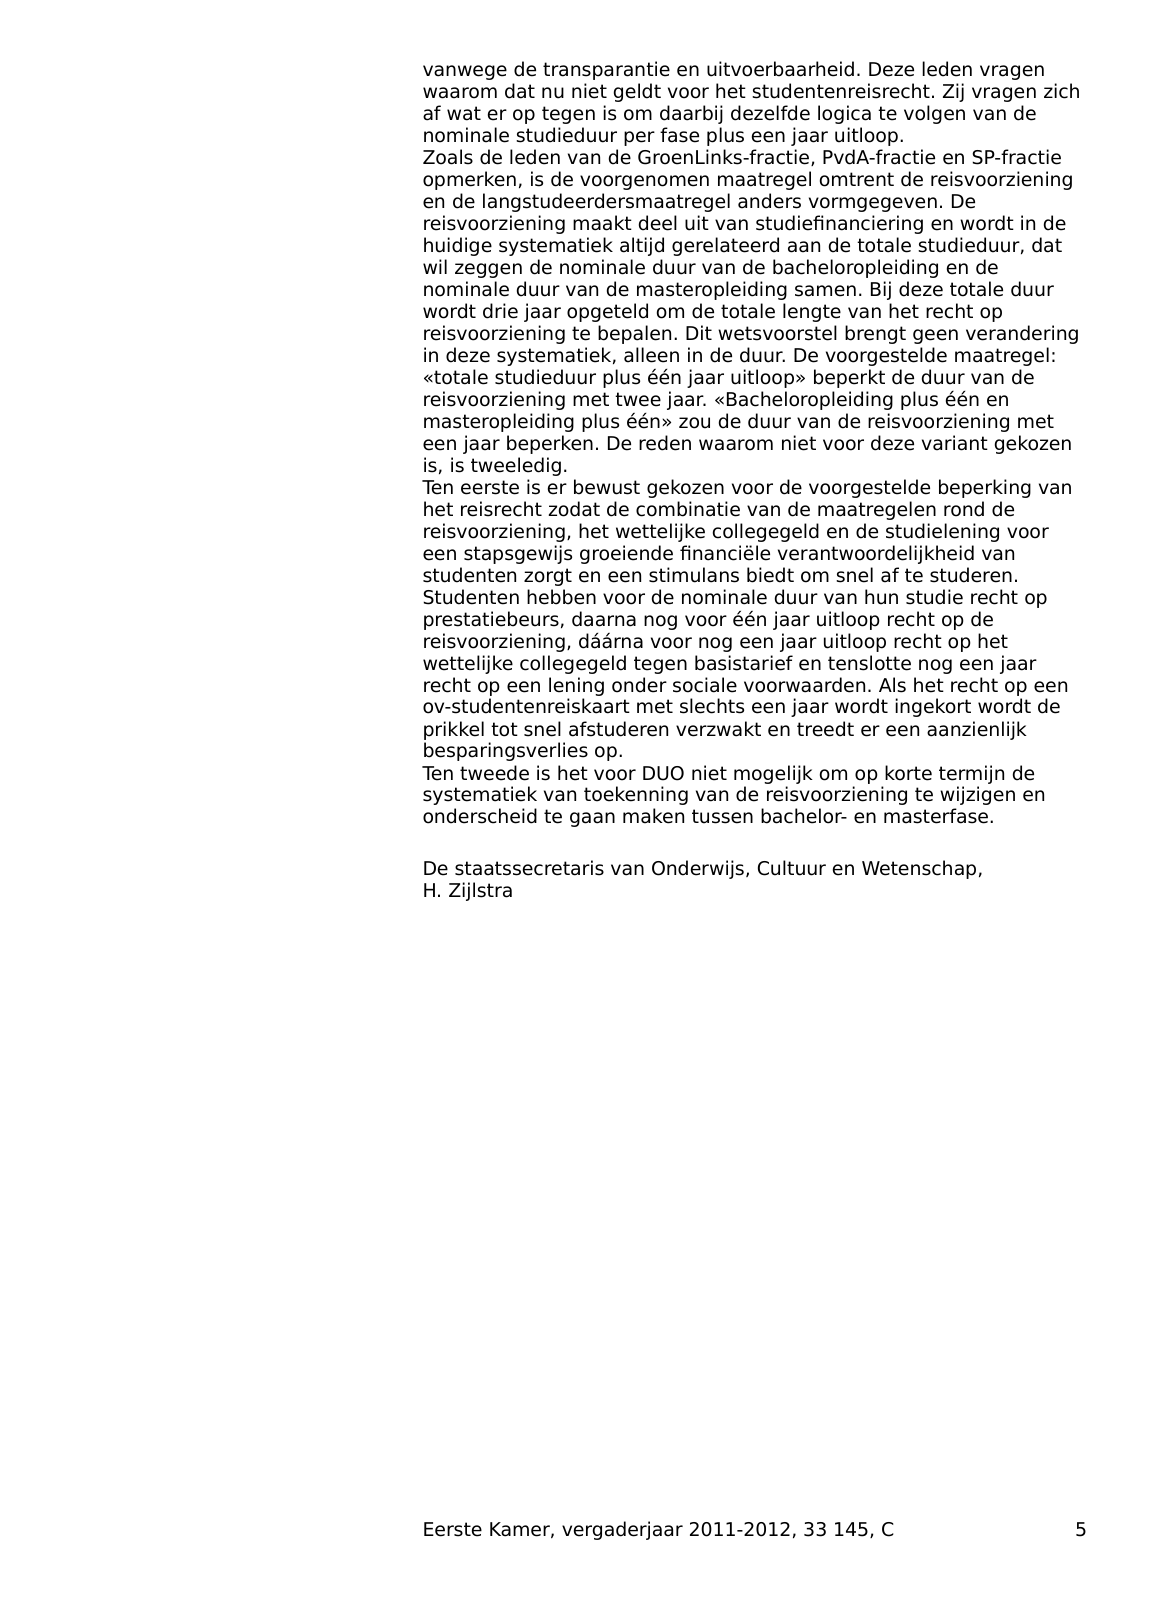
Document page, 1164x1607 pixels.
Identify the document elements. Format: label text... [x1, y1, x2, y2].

text Ten eerste is er bewust gekozen voor de voorgestelde beperking van het reisrecht zodat de combinatie van de maatregelen rond de reisvoorziening, het wettelijke collegegeld en de studielening voor een stapsgewijs groeiende financiële verantwoordelijkheid van studenten zorgt en een stimulans biedt om snel af te studeren. Studenten hebben voor de nominale duur van hun studie recht op prestatiebeurs, daarna nog voor één jaar uitloop recht op de reisvoorziening, dáárna voor nog een jaar uitloop recht op het wettelijke collegegeld tegen basistarief en tenslotte nog een jaar recht op een lening onder sociale voorwaarden. Als het recht op een ov-studentenreiskaart met slechts een jaar wordt ingekort wordt de prikkel tot snel afstuderen verzwakt en treedt er een aanzienlijk besparingsverlies op. [422, 477, 1087, 762]
text Ten tweede is het voor DUO niet mogelijk om op korte termijn de systematiek van toekenning van de reisvoorziening te wijzigen en onderscheid te gaan maken tussen bachelor- en masterfase. [422, 762, 1087, 828]
text Zoals de leden van de GroenLinks-fractie, PvdA-fractie en SP-fractie opmerken, is de voorgenomen maatregel omtrent de reisvoorziening en de langstudeerdersmaatregel anders vormgegeven. De reisvoorziening maakt deel uit van studiefinanciering en wordt in de huidige systematiek altijd gerelateerd aan de totale studieduur, dat wil zeggen de nominale duur van de bacheloropleiding en de nominale duur van de masteropleiding samen. Bij deze totale duur wordt drie jaar opgeteld om de totale lengte van het recht op reisvoorziening te bepalen. Dit wetsvoorstel brengt geen verandering in deze systematiek, alleen in de duur. De voorgestelde maatregel: «totale studieduur plus één jaar uitloop» beperkt de duur van de reisvoorziening met twee jaar. «Bacheloropleiding plus één en masteropleiding plus één» zou de duur van de reisvoorziening met een jaar beperken. De reden waarom niet voor deze variant gekozen is, is tweeledig. [422, 147, 1087, 477]
text De staatssecretaris van Onderwijs, Cultuur en Wetenschap, H. Zijlstra [422, 858, 1087, 902]
text vanwege de transparantie en uitvoerbaarheid. Deze leden vragen waarom dat nu niet geldt voor het studentenreisrecht. Zij vragen zich af wat er op tegen is om daarbij dezelfde logica te volgen van de nominale studieduur per fase plus een jaar uitloop. [422, 59, 1087, 147]
